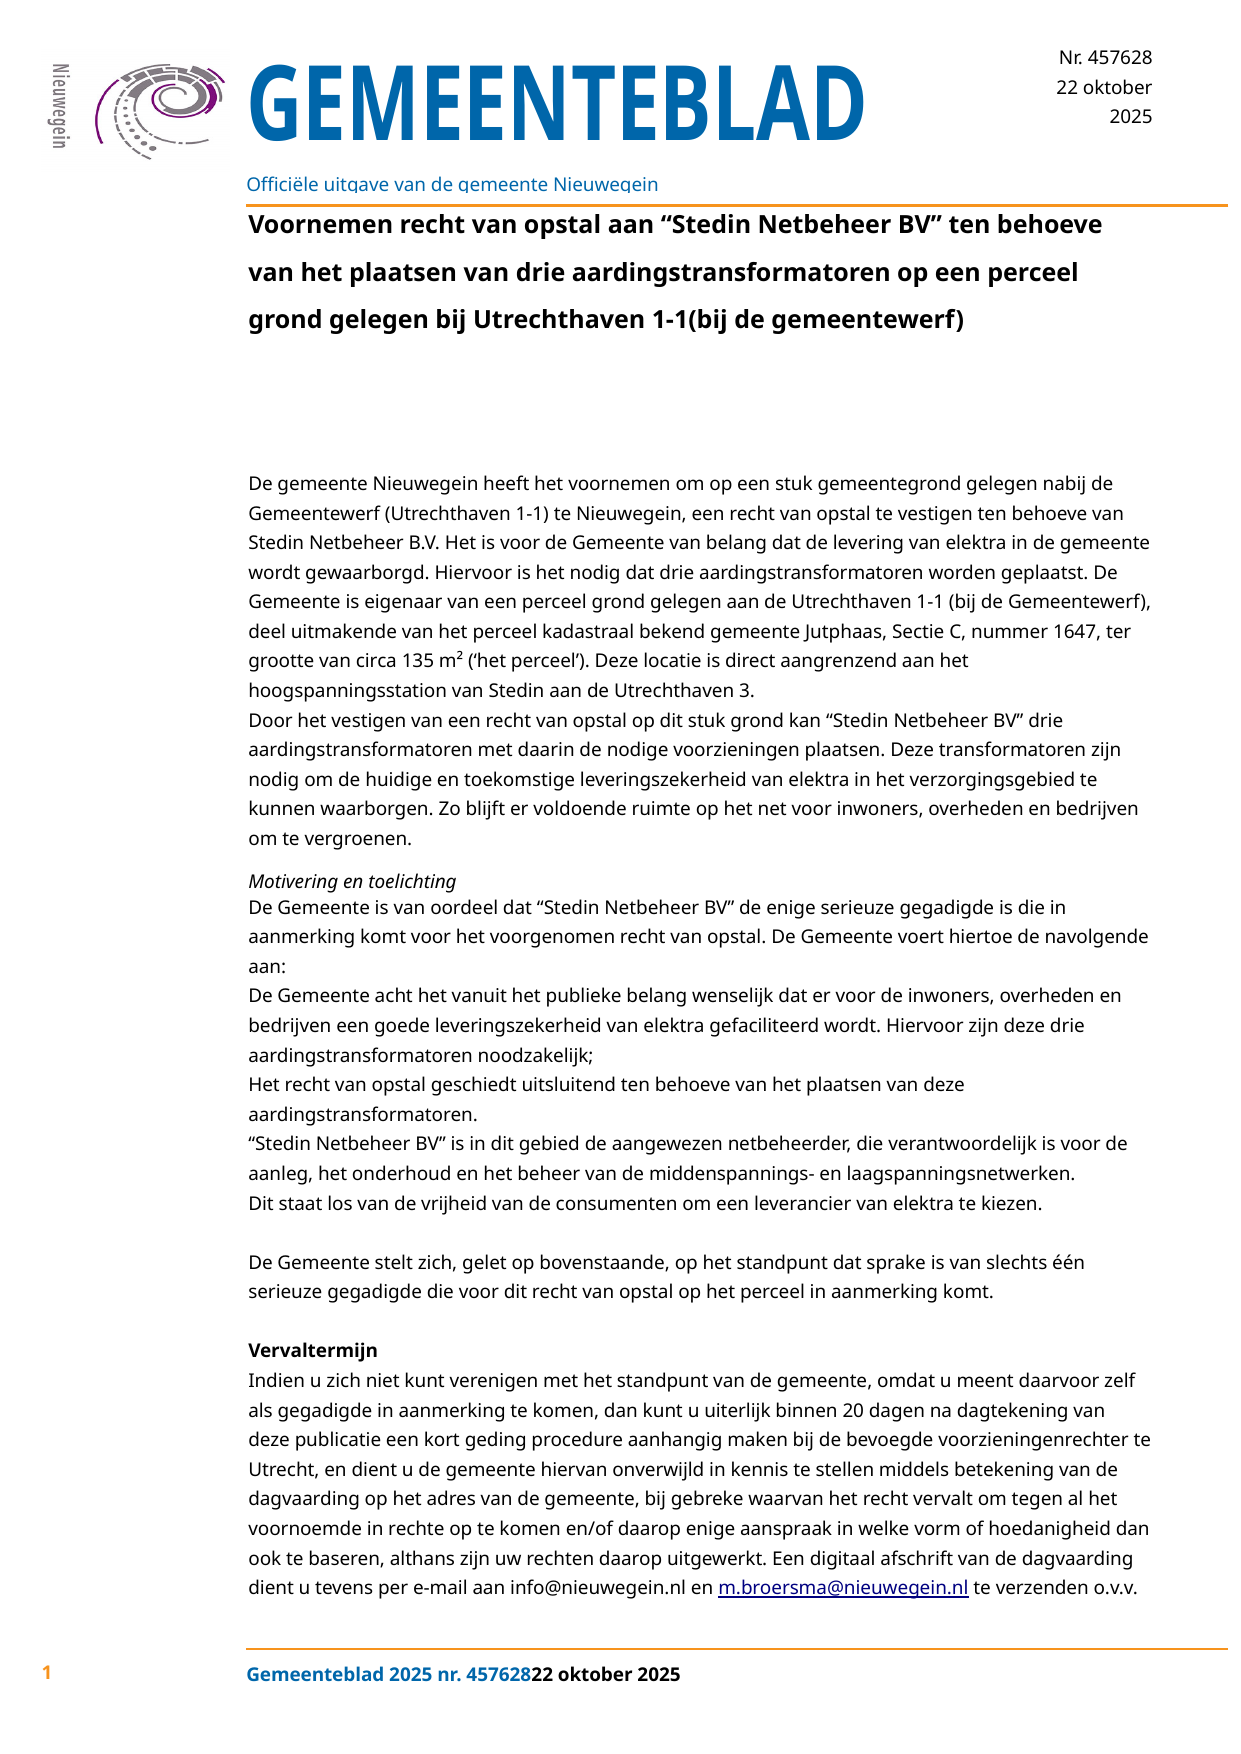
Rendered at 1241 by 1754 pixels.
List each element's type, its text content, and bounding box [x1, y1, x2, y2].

text Voornemen recht van opstal aan “Stedin Netbeheer BV” ten behoeve van het plaatsen van drie aardingstransformatoren op een perceel grond gelegen bij Utrechthaven 1-1(bij de gemeentewerf) [248, 207, 1152, 336]
text De Gemeente is van oordeel dat “Stedin Netbeheer BV” de enige serieuze gegadigde is die in aanmerking komt voor het voorgenomen recht van opstal. De Gemeente voert hiertoe de navolgende aan: [248, 894, 1152, 979]
text Indien u zich niet kunt verenigen met het standpunt van de gemeente, omdat u meent daarvoor zelf als gegadigde in aanmerking te komen, dan kunt u uiterlijk binnen 20 dagen na dagtekening van deze publicatie een kort geding procedure aanhangig maken bij de bevoegde voorzieningenrechter te Utrecht, en dient u de gemeente hiervan onverwijld in kennis te stellen middels betekening van de dagvaarding op het adres van de gemeente, bij gebreke waarvan het recht vervalt om tegen al het voornoemde in rechte op te komen en/of daarop enige aanspraak in welke vorm of hoedanigheid dan ook te baseren, althans zijn uw rechten daarop uitgewerkt. Een digitaal afschrift van de dagvaarding dient u tevens per e-mail aan info@nieuwegein.nl en m.broersma@nieuwegein.nl te verzenden o.v.v. [248, 1367, 1152, 1600]
text De Gemeente acht het vanuit het publieke belang wenselijk dat er voor de inwoners, overheden en bedrijven een goede leveringszekerheid van elektra gefaciliteerd wordt. Hiervoor zijn deze drie aardingstransformatoren noodzakelijk; [248, 983, 1152, 1068]
picture [41, 47, 231, 172]
text De gemeente Nieuwegein heeft het voornemen om op een stuk gemeentegrond gelegen nabij de Gemeentewerf (Utrechthaven 1-1) te Nieuwegein, een recht van opstal te vestigen ten behoeve van Stedin Netbeheer B.V. Het is voor de Gemeente van belang dat de levering van elektra in de gemeente wordt gewaarborgd. Hiervoor is het nodig dat drie aardingstransformatoren worden geplaatst. De Gemeente is eigenaar van een perceel grond gelegen aan de Utrechthaven 1-1 (bij de Gemeentewerf), deel uitmakende van het perceel kadastraal bekend gemeente Jutphaas, Sectie C, nummer 1647, ter grootte van circa 135 m² (‘het perceel’). Deze locatie is direct aangrenzend aan het hoogspanningsstation van Stedin aan de Utrechthaven 3. [248, 470, 1152, 703]
text Vervaltermijn [248, 1338, 1152, 1363]
text Het recht van opstal geschiedt uitsluitend ten behoeve van het plaatsen van deze aardingstransformatoren. [248, 1071, 1152, 1127]
text Dit staat los van de vrijheid van de consumenten om een leverancier van elektra te kiezen. [248, 1190, 1152, 1216]
text De Gemeente stelt zich, gelet op bovenstaande, op het standpunt dat sprake is van slechts één serieuze gegadigde die voor dit recht van opstal op het perceel in aanmerking komt. [248, 1249, 1152, 1304]
text Door het vestigen van een recht van opstal op dit stuk grond kan “Stedin Netbeheer BV” drie aardingstransformatoren met daarin de nodige voorzieningen plaatsen. Deze transformatoren zijn nodig om de huidige en toekomstige leveringszekerheid van elektra in het verzorgingsgebied te kunnen waarborgen. Zo blijft er voldoende ruimte op het net voor inwoners, overheden en bedrijven om te vergroenen. [248, 707, 1152, 851]
text “Stedin Netbeheer BV” is in dit gebied de aangewezen netbeheerder, die verantwoordelijk is voor de aanleg, het onderhoud en het beheer van de middenspannings- en laagspanningsnetwerken. [248, 1131, 1152, 1186]
text Motivering en toelichting [248, 868, 1152, 894]
